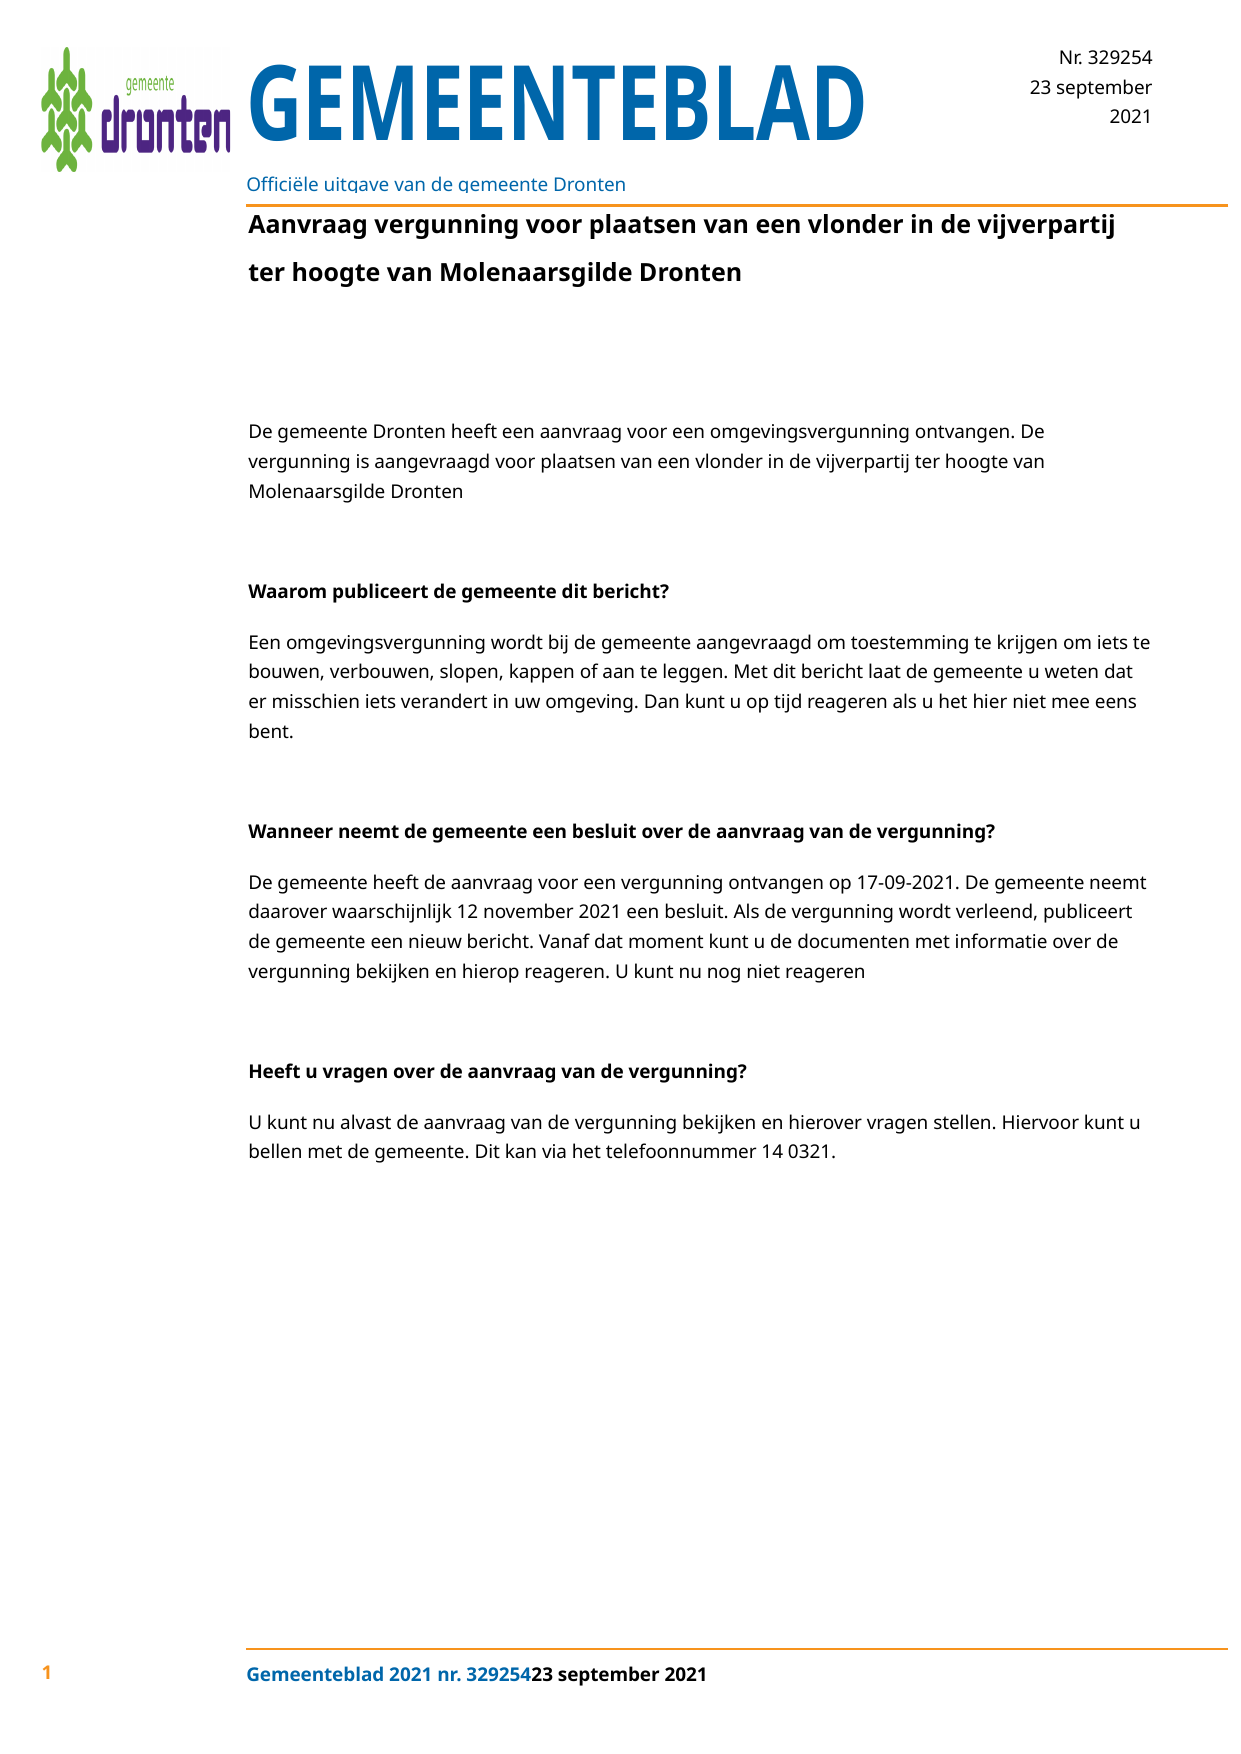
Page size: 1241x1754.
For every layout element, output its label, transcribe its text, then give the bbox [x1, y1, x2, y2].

text Heeft u vragen over de aanvraag van de vergunning? [248, 1059, 1152, 1084]
text De gemeente heeft de aanvraag voor een vergunning ontvangen op 17-09-2021. De gemeente neemt daarover waarschijnlijk 12 november 2021 een besluit. Als de vergunning wordt verleend, publiceert de gemeente een nieuw bericht. Vanaf dat moment kunt u de documenten met informatie over de vergunning bekijken en hierop reageren. U kunt nu nog niet reageren [248, 869, 1152, 984]
text De gemeente Dronten heeft een aanvraag voor een omgevingsvergunning ontvangen. De vergunning is aangevraagd voor plaatsen van een vlonder in de vijverpartij ter hoogte van Molenaarsgilde Dronten [248, 419, 1152, 504]
text Wanneer neemt de gemeente een besluit over de aanvraag van de vergunning? [248, 819, 1152, 844]
picture [41, 47, 231, 172]
text U kunt nu alvast de aanvraag van de vergunning bekijken en hierover vragen stellen. Hiervoor kunt u bellen met de gemeente. Dit kan via het telefoonnummer 14 0321. [248, 1109, 1152, 1164]
text Aanvraag vergunning voor plaatsen van een vlonder in de vijverpartij ter hoogte van Molenaarsgilde Dronten [248, 207, 1152, 288]
text Een omgevingsvergunning wordt bij de gemeente aangevraagd om toestemming te krijgen om iets te bouwen, verbouwen, slopen, kappen of aan te leggen. Met dit bericht laat de gemeente u weten dat er misschien iets verandert in uw omgeving. Dan kunt u op tijd reageren als u het hier niet mee eens bent. [248, 629, 1152, 744]
text Waarom publiceert de gemeente dit bericht? [248, 579, 1152, 604]
